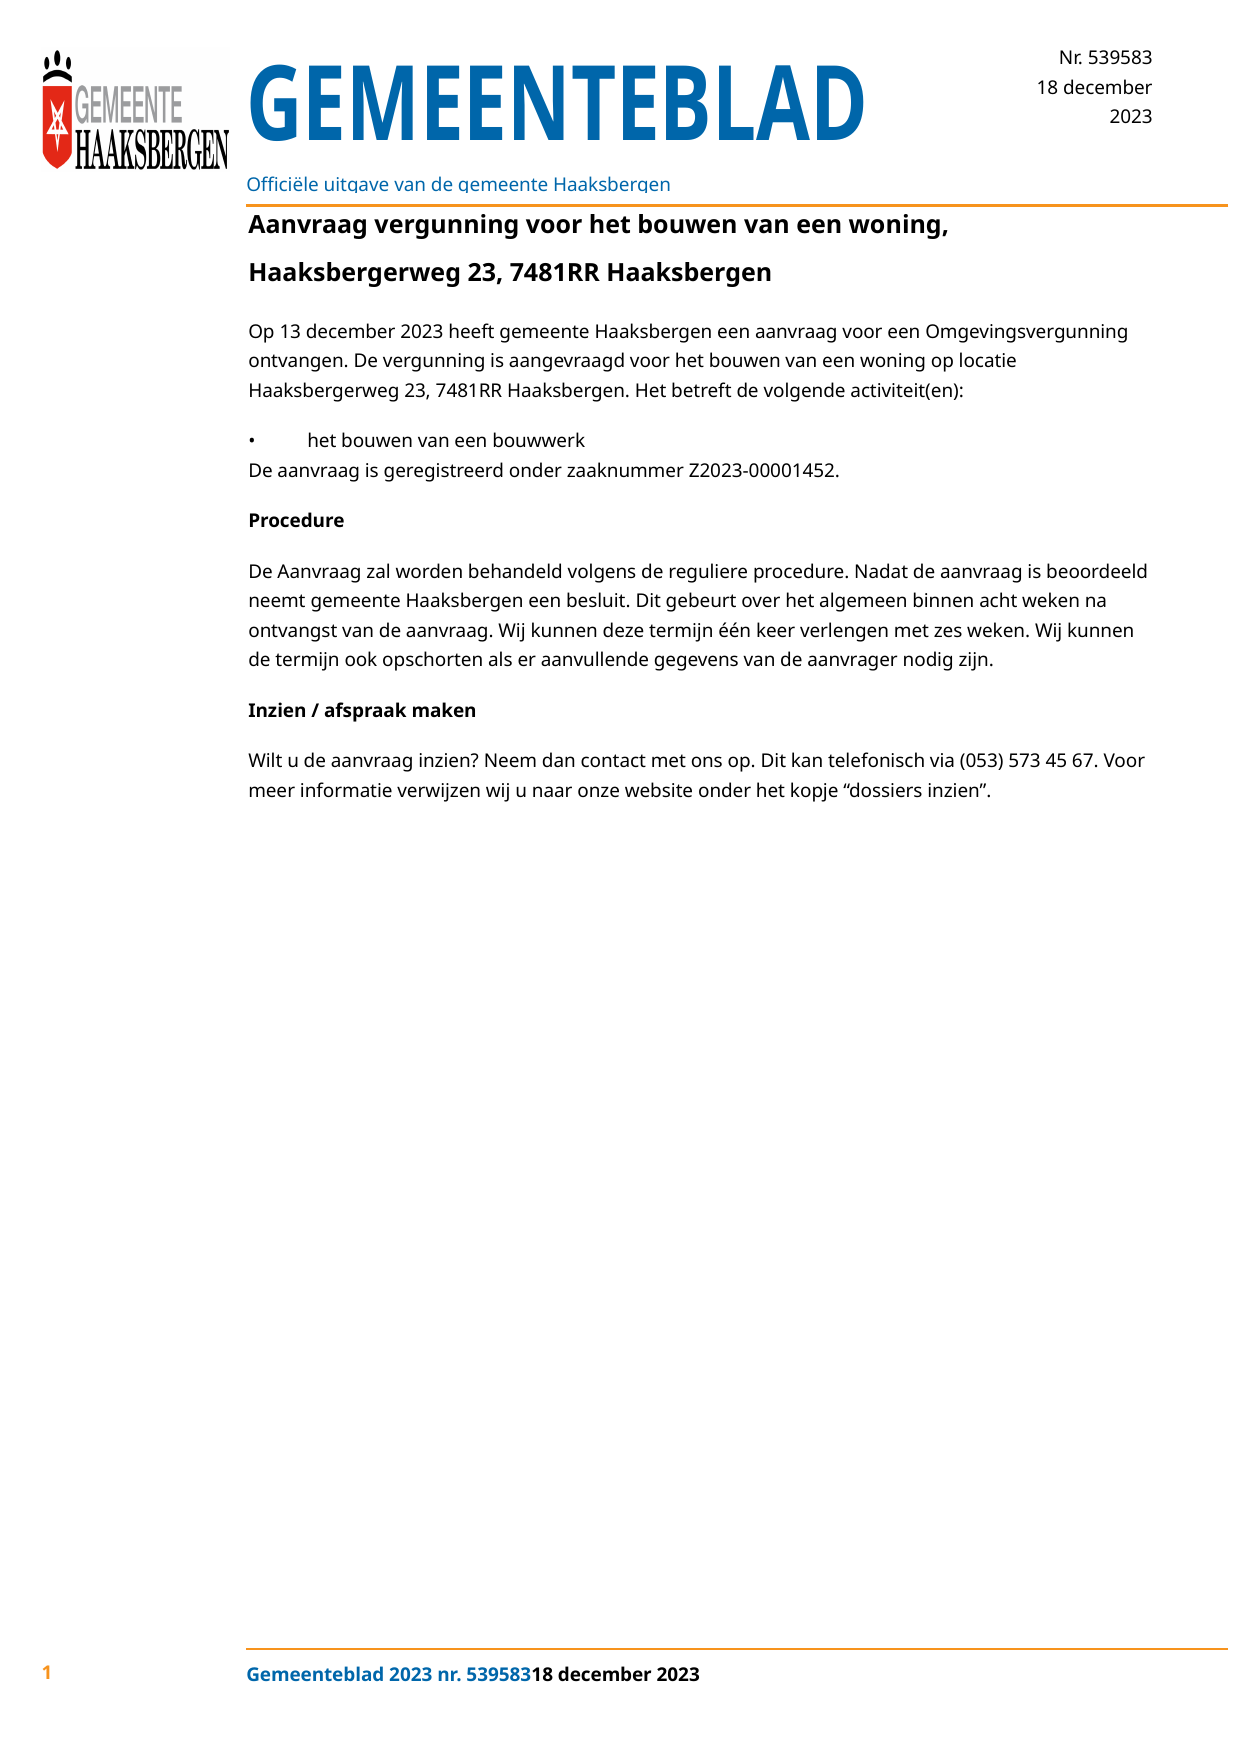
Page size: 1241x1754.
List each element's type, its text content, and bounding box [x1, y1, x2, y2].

text De aanvraag is geregistreerd onder zaaknummer Z2023-00001452. [248, 457, 1152, 483]
text Wilt u de aanvraag inzien? Neem dan contact met ons op. Dit kan telefonisch via (053) 573 45 67. Voor meer informatie verwijzen wij u naar onze website onder het kopje “dossiers inzien”. [248, 747, 1152, 803]
text Inzien / afspraak maken [248, 697, 1152, 723]
picture [41, 47, 231, 172]
text De Aanvraag zal worden behandeld volgens de reguliere procedure. Nadat de aanvraag is beoordeeld neemt gemeente Haaksbergen een besluit. Dit gebeurt over het algemeen binnen acht weken na ontvangst van de aanvraag. Wij kunnen deze termijn één keer verlengen met zes weken. Wij kunnen de termijn ook opschorten als er aanvullende gegevens van de aanvrager nodig zijn. [248, 558, 1152, 672]
text Op 13 december 2023 heeft gemeente Haaksbergen een aanvraag voor een Omgevingsvergunning ontvangen. De vergunning is aangevraagd voor het bouwen van een woning op locatie Haaksbergerweg 23, 7481RR Haaksbergen. Het betreft de volgende activiteit(en): [248, 318, 1152, 403]
text Aanvraag vergunning voor het bouwen van een woning, Haaksbergerweg 23, 7481RR Haaksbergen [248, 207, 1152, 288]
text Procedure [248, 507, 1152, 533]
list het bouwen van een bouwwerk [248, 427, 1152, 453]
